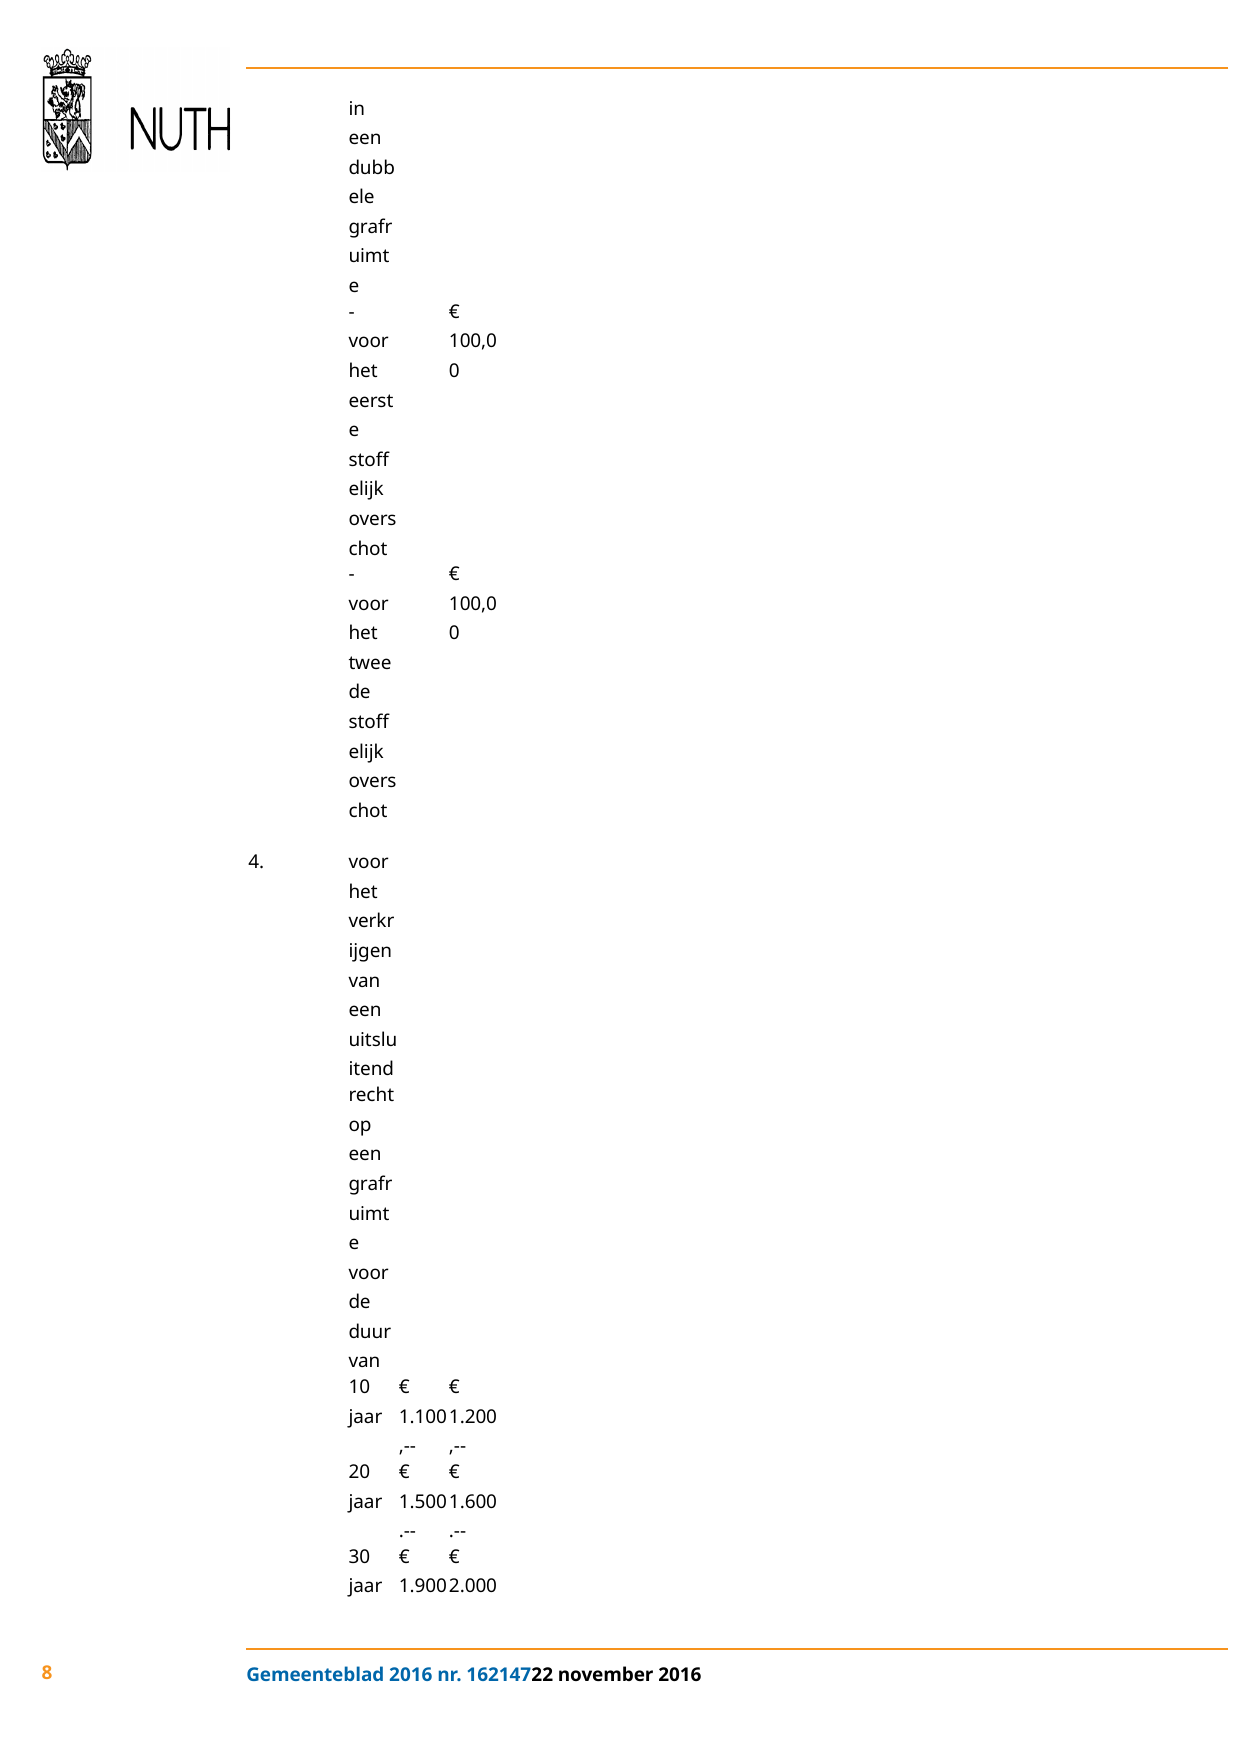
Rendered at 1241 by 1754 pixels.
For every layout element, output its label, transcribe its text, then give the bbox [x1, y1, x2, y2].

table_cell [399, 298, 449, 560]
table_cell € 100,00 [449, 298, 499, 560]
picture [41, 47, 231, 172]
table_cell € 1.900 [399, 1543, 449, 1598]
table_cell [298, 1458, 348, 1543]
table_cell [248, 823, 298, 848]
table_cell [399, 849, 449, 1081]
table_cell [248, 298, 298, 560]
table_cell € 1.600.-- [449, 1458, 499, 1543]
table_cell voor het verkrijgen van een uitsluitend [348, 849, 398, 1081]
table_cell 30 jaar [348, 1543, 398, 1598]
table_cell [399, 95, 449, 298]
table_cell [449, 823, 499, 848]
table_cell [298, 560, 348, 823]
table_cell [298, 1543, 348, 1598]
table_cell [248, 1543, 298, 1598]
table_cell 4. [248, 849, 298, 1081]
table_cell [248, 560, 298, 823]
table_cell [248, 1458, 298, 1543]
table_cell € 2.000 [449, 1543, 499, 1598]
table_cell - voor het tweede stoffelijk overschot [348, 560, 398, 823]
table_cell [248, 1373, 298, 1458]
table_cell [298, 849, 348, 1081]
table_cell [449, 1081, 499, 1373]
table_cell [399, 1081, 449, 1373]
table_cell [248, 95, 298, 298]
table_cell [298, 298, 348, 560]
table_cell € 1.100,-- [399, 1373, 449, 1458]
table_cell recht op een grafruimte voor de duur van [348, 1081, 398, 1373]
table_cell 20 jaar [348, 1458, 398, 1543]
table_cell [399, 823, 449, 848]
table_cell [298, 1081, 348, 1373]
table_cell € 1.500.-- [399, 1458, 449, 1543]
table_cell [399, 560, 449, 823]
table_cell [449, 849, 499, 1081]
table_cell 10 jaar [348, 1373, 398, 1458]
table_cell [449, 95, 499, 298]
table_cell [248, 1081, 298, 1373]
table_cell [348, 823, 398, 848]
table_cell [298, 823, 348, 848]
table_cell € 1.200,-- [449, 1373, 499, 1458]
table_cell € 100,00 [449, 560, 499, 823]
table_cell [298, 95, 348, 298]
table_cell [298, 1373, 348, 1458]
table_cell - voor het eerste stoffelijk overschot [348, 298, 398, 560]
table_cell in een dubbele grafruimte [348, 95, 398, 298]
